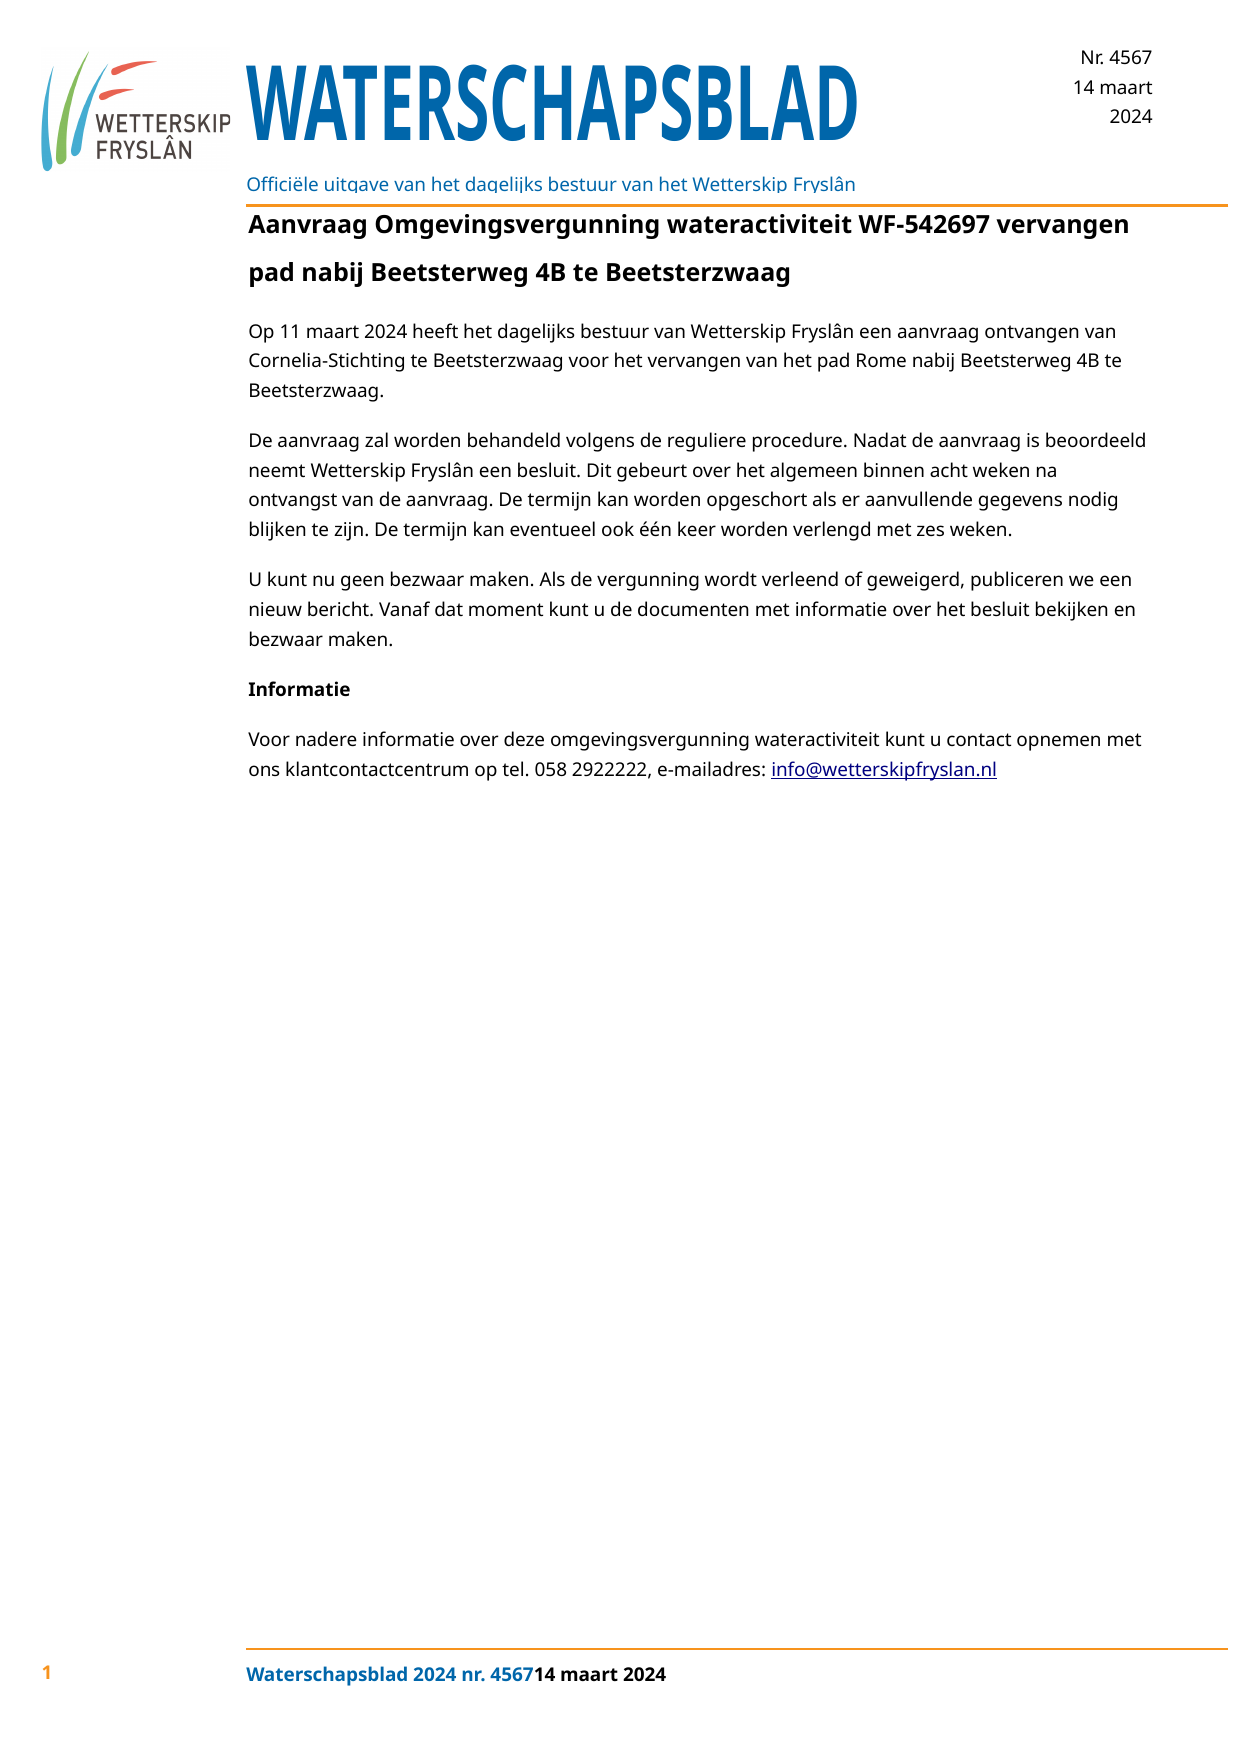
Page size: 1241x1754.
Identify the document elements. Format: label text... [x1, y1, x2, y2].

text Aanvraag Omgevingsvergunning wateractiviteit WF-542697 vervangen pad nabij Beetsterweg 4B te Beetsterzwaag [248, 207, 1152, 288]
text U kunt nu geen bezwaar maken. Als de vergunning wordt verleend of geweigerd, publiceren we een nieuw bericht. Vanaf dat moment kunt u de documenten met informatie over het besluit bekijken en bezwaar maken. [248, 567, 1152, 652]
text Informatie [248, 676, 1152, 702]
text Op 11 maart 2024 heeft het dagelijks bestuur van Wetterskip Fryslân een aanvraag ontvangen van Cornelia-Stichting te Beetsterzwaag voor het vervangen van het pad Rome nabij Beetsterweg 4B te Beetsterzwaag. [248, 318, 1152, 403]
text Voor nadere informatie over deze omgevingsvergunning wateractiviteit kunt u contact opnemen met ons klantcontactcentrum op tel. 058 2922222, e-mailadres: info@wetterskipfryslan.nl [248, 727, 1152, 782]
text De aanvraag zal worden behandeld volgens de reguliere procedure. Nadat de aanvraag is beoordeeld neemt Wetterskip Fryslân een besluit. Dit gebeurt over het algemeen binnen acht weken na ontvangst van de aanvraag. De termijn kan worden opgeschort als er aanvullende gegevens nodig blijken te zijn. De termijn kan eventueel ook één keer worden verlengd met zes weken. [248, 427, 1152, 542]
picture [41, 47, 231, 172]
